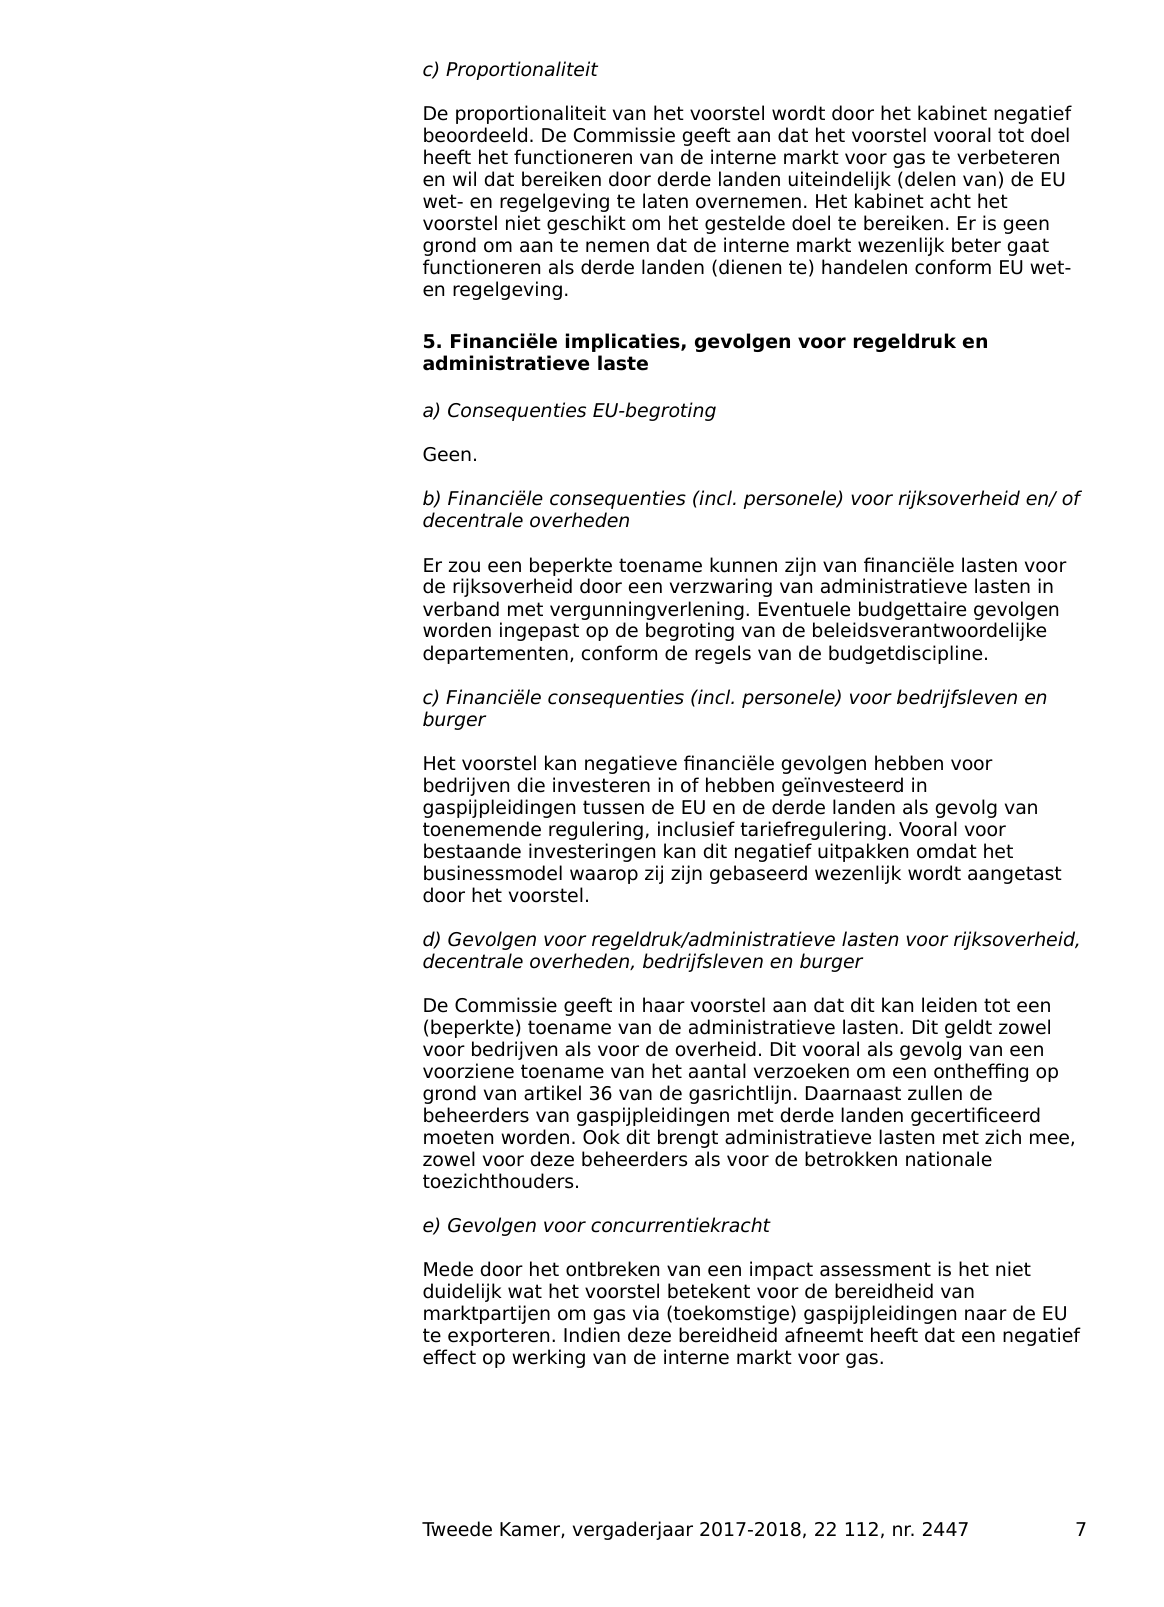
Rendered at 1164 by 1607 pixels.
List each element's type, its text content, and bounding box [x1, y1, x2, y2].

text Het voorstel kan negatieve financiële gevolgen hebben voor bedrijven die investeren in of hebben geïnvesteerd in gaspijpleidingen tussen de EU en de derde landen als gevolg van toenemende regulering, inclusief tariefregulering. Vooral voor bestaande investeringen kan dit negatief uitpakken omdat het businessmodel waarop zij zijn gebaseerd wezenlijk wordt aangetast door het voorstel. [422, 753, 1087, 907]
text Geen. [422, 444, 1087, 466]
text Mede door het ontbreken van een impact assessment is het niet duidelijk wat het voorstel betekent voor de bereidheid van marktpartijen om gas via (toekomstige) gaspijpleidingen naar de EU te exporteren. Indien deze bereidheid afneemt heeft dat een negatief effect op werking van de interne markt voor gas. [422, 1259, 1087, 1369]
text Er zou een beperkte toename kunnen zijn van financiële lasten voor de rijksoverheid door een verzwaring van administratieve lasten in verband met vergunningverlening. Eventuele budgettaire gevolgen worden ingepast op de begroting van de beleidsverantwoordelijke departementen, conform de regels van de budgetdiscipline. [422, 554, 1087, 664]
subtitle c) Proportionaliteit [422, 59, 1087, 81]
subtitle c) Financiële consequenties (incl. personele) voor bedrijfsleven en burger [422, 687, 1087, 731]
subtitle e) Gevolgen voor concurrentiekracht [422, 1215, 1087, 1237]
text De proportionaliteit van het voorstel wordt door het kabinet negatief beoordeeld. De Commissie geeft aan dat het voorstel vooral tot doel heeft het functioneren van de interne markt voor gas te verbeteren en wil dat bereiken door derde landen uiteindelijk (delen van) de EU wet- en regelgeving te laten overnemen. Het kabinet acht het voorstel niet geschikt om het gestelde doel te bereiken. Er is geen grond om aan te nemen dat de interne markt wezenlijk beter gaat functioneren als derde landen (dienen te) handelen conform EU wet- en regelgeving. [422, 103, 1087, 301]
subtitle b) Financiële consequenties (incl. personele) voor rijksoverheid en/ of decentrale overheden [422, 488, 1087, 532]
subtitle d) Gevolgen voor regeldruk/administratieve lasten voor rijksoverheid, decentrale overheden, bedrijfsleven en burger [422, 929, 1087, 973]
subtitle 5. Financiële implicaties, gevolgen voor regeldruk en administratieve laste [422, 331, 1087, 375]
subtitle a) Consequenties EU-begroting [422, 400, 1087, 422]
text De Commissie geeft in haar voorstel aan dat dit kan leiden tot een (beperkte) toename van de administratieve lasten. Dit geldt zowel voor bedrijven als voor de overheid. Dit vooral als gevolg van een voorziene toename van het aantal verzoeken om een ontheffing op grond van artikel 36 van de gasrichtlijn. Daarnaast zullen de beheerders van gaspijpleidingen met derde landen gecertificeerd moeten worden. Ook dit brengt administratieve lasten met zich mee, zowel voor deze beheerders als voor de betrokken nationale toezichthouders. [422, 995, 1087, 1193]
